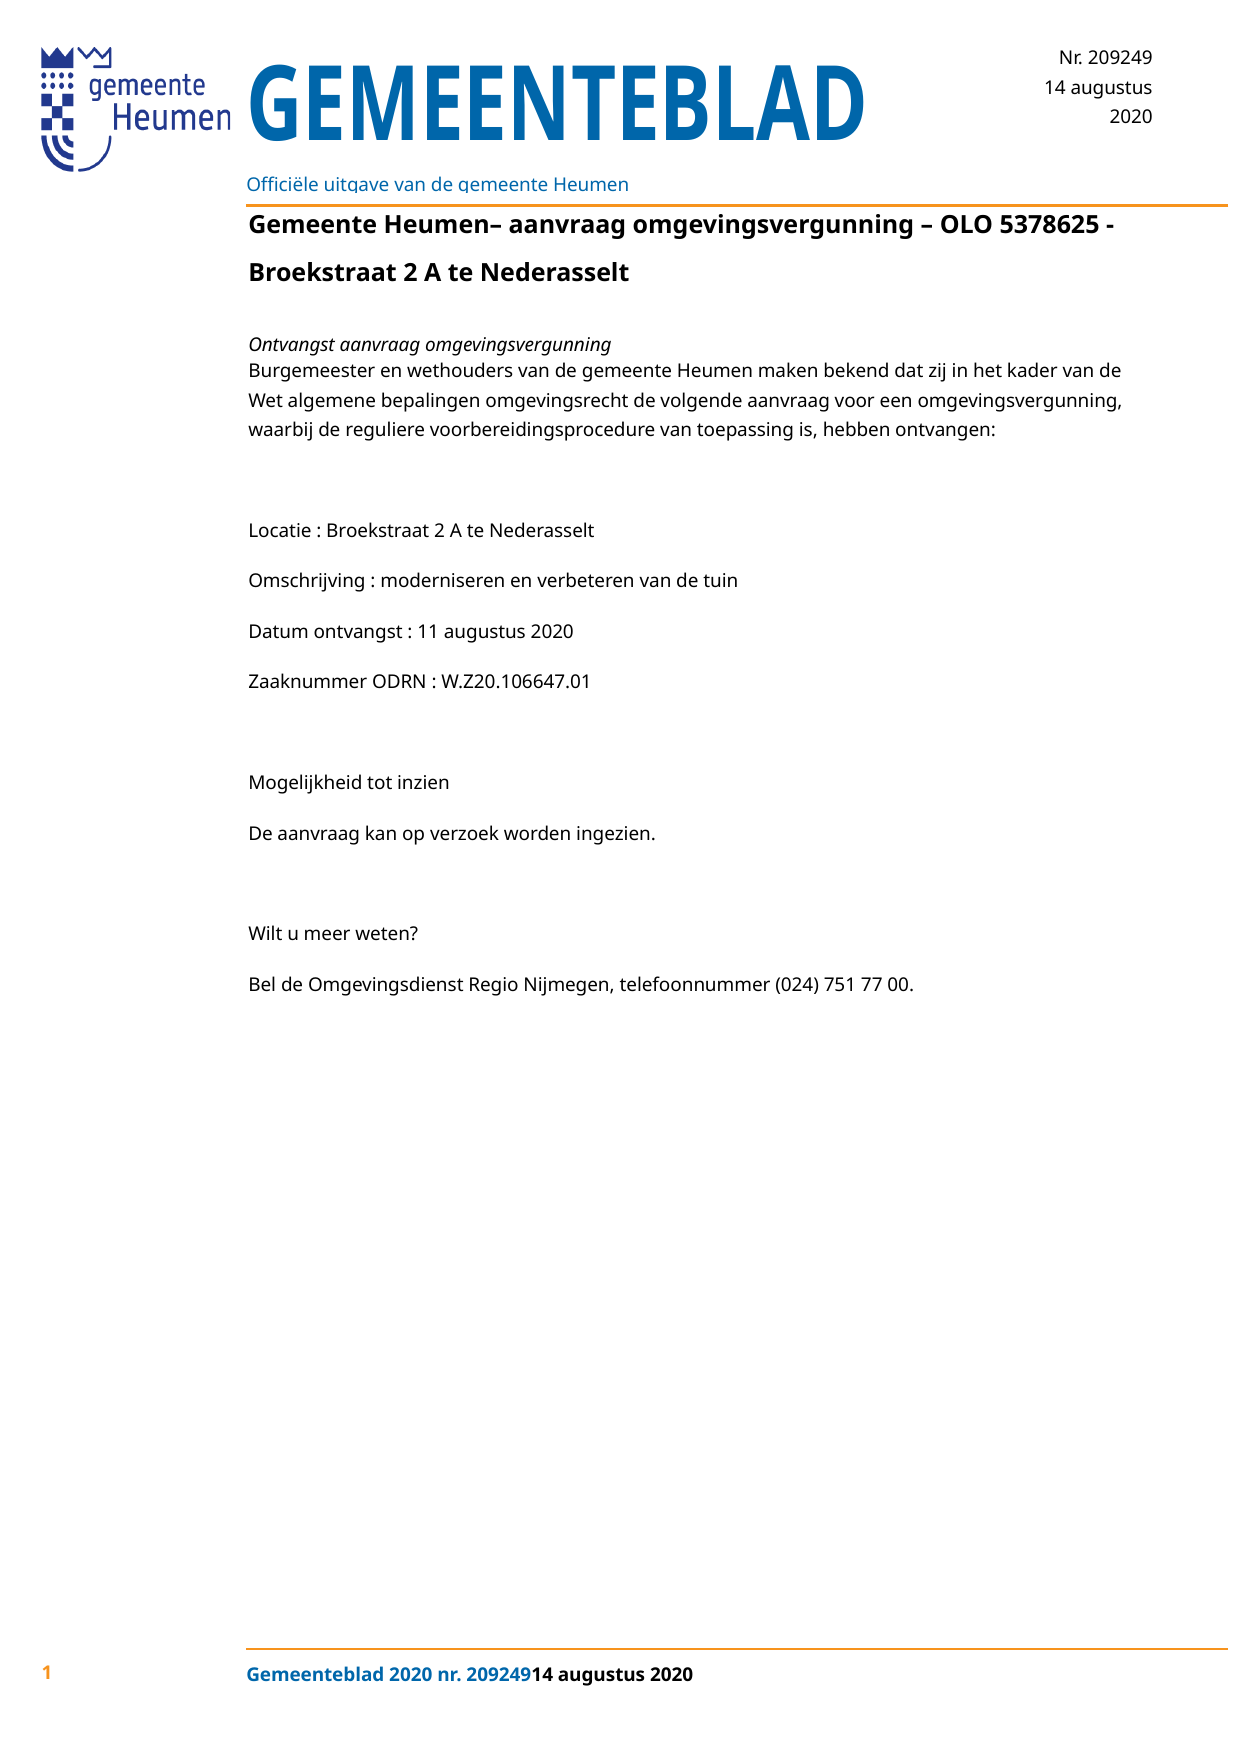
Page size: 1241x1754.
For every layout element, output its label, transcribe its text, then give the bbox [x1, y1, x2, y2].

text De aanvraag kan op verzoek worden ingezien. [248, 820, 1152, 845]
text Locatie : Broekstraat 2 A te Nederasselt [248, 517, 1152, 543]
text Burgemeester en wethouders van de gemeente Heumen maken bekend dat zij in het kader van de Wet algemene bepalingen omgevingsrecht de volgende aanvraag voor een omgevingsvergunning, waarbij de reguliere voorbereidingsprocedure van toepassing is, hebben ontvangen: [248, 357, 1152, 442]
text Gemeente Heumen– aanvraag omgevingsvergunning – OLO 5378625 - Broekstraat 2 A te Nederasselt [248, 207, 1152, 288]
text Wilt u meer weten? [248, 921, 1152, 946]
text Bel de Omgevingsdienst Regio Nijmegen, telefoonnummer (024) 751 77 00. [248, 971, 1152, 997]
text Ontvangst aanvraag omgevingsvergunning [248, 331, 1152, 357]
text Mogelijkheid tot inzien [248, 769, 1152, 795]
text Omschrijving : moderniseren en verbeteren van de tuin [248, 568, 1152, 593]
text Datum ontvangst : 11 augustus 2020 [248, 618, 1152, 644]
picture [41, 47, 231, 172]
text Zaaknummer ODRN : W.Z20.106647.01 [248, 668, 1152, 694]
